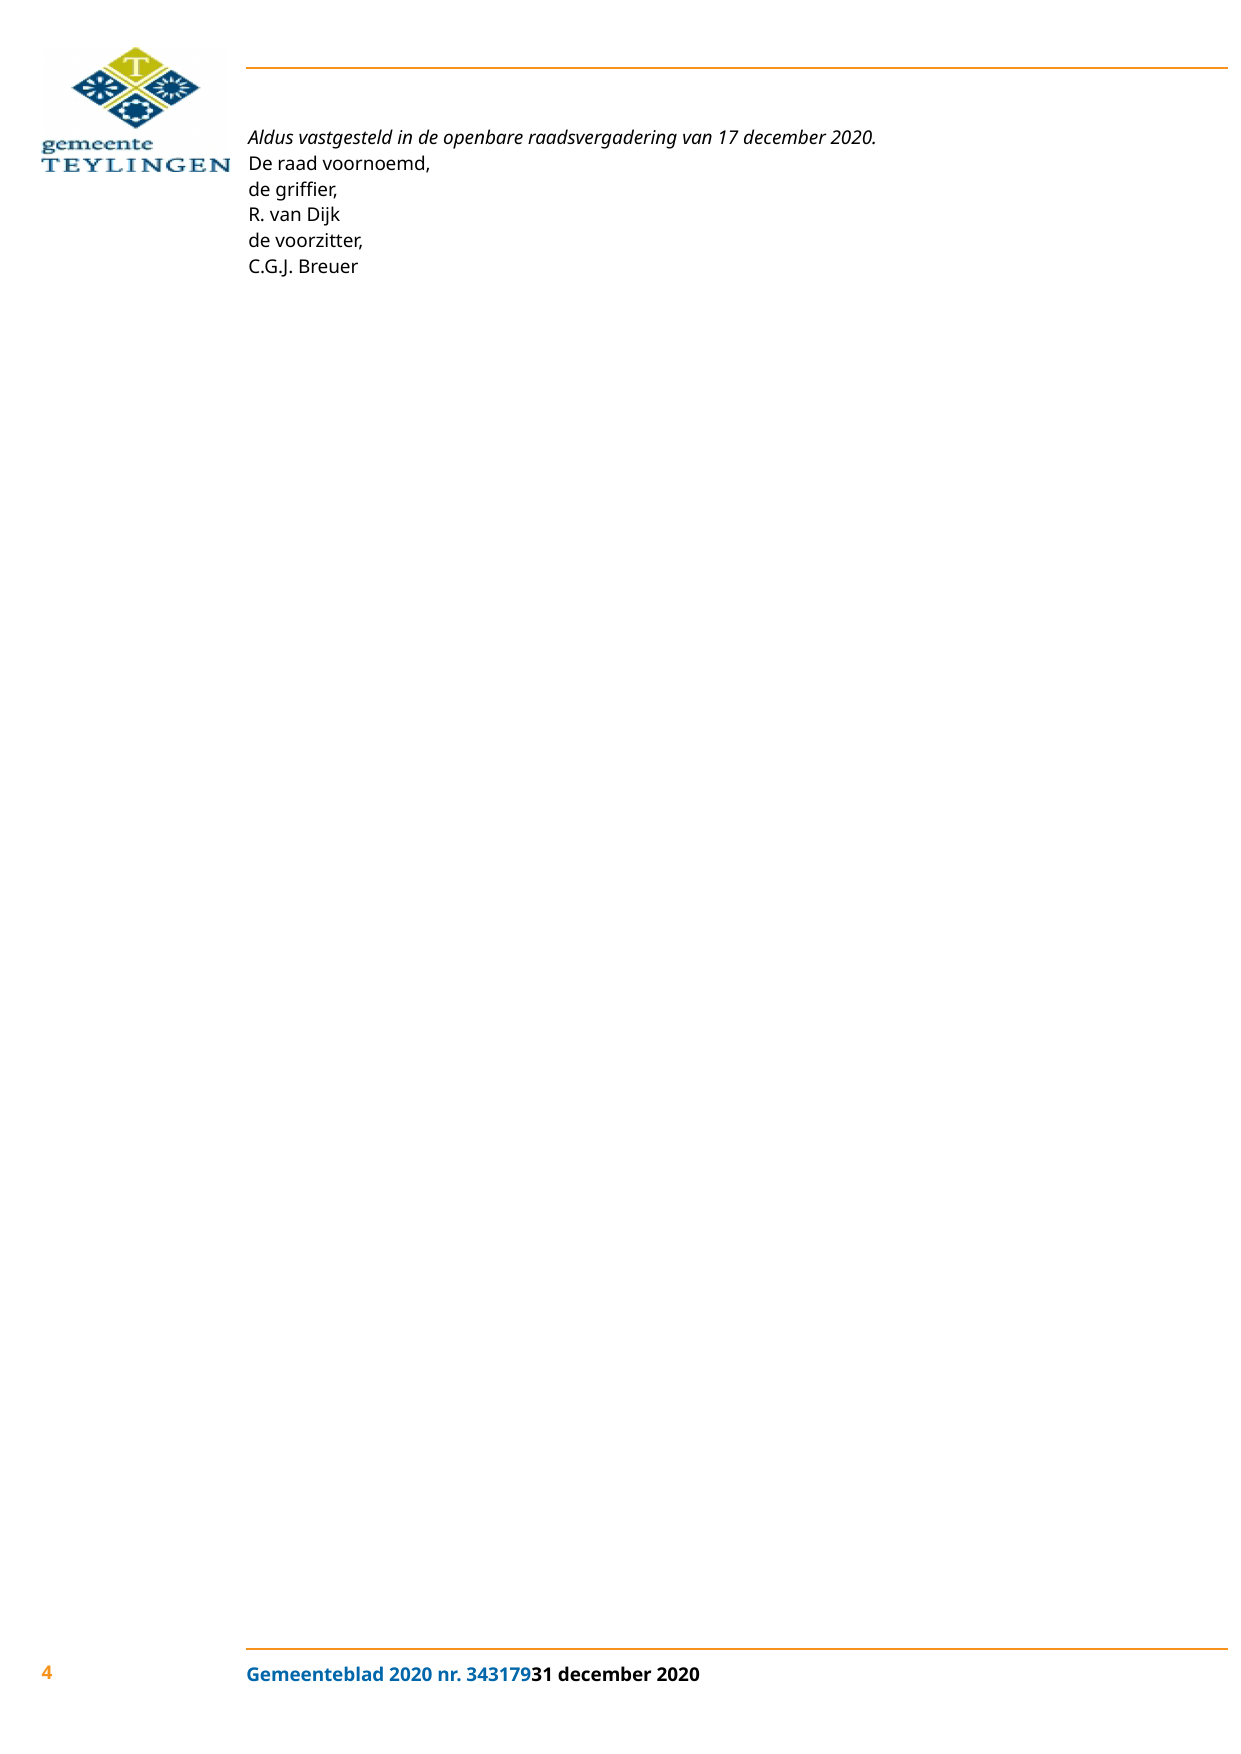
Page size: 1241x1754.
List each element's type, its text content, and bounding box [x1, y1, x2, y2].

picture [41, 47, 231, 172]
text De raad voornoemd, [248, 150, 1152, 176]
text R. van Dijk [248, 202, 1152, 227]
text Aldus vastgesteld in de openbare raadsvergadering van 17 december 2020. [248, 124, 1152, 150]
text de griffier, [248, 176, 1152, 202]
text C.G.J. Breuer [248, 253, 1152, 279]
text de voorzitter, [248, 227, 1152, 253]
